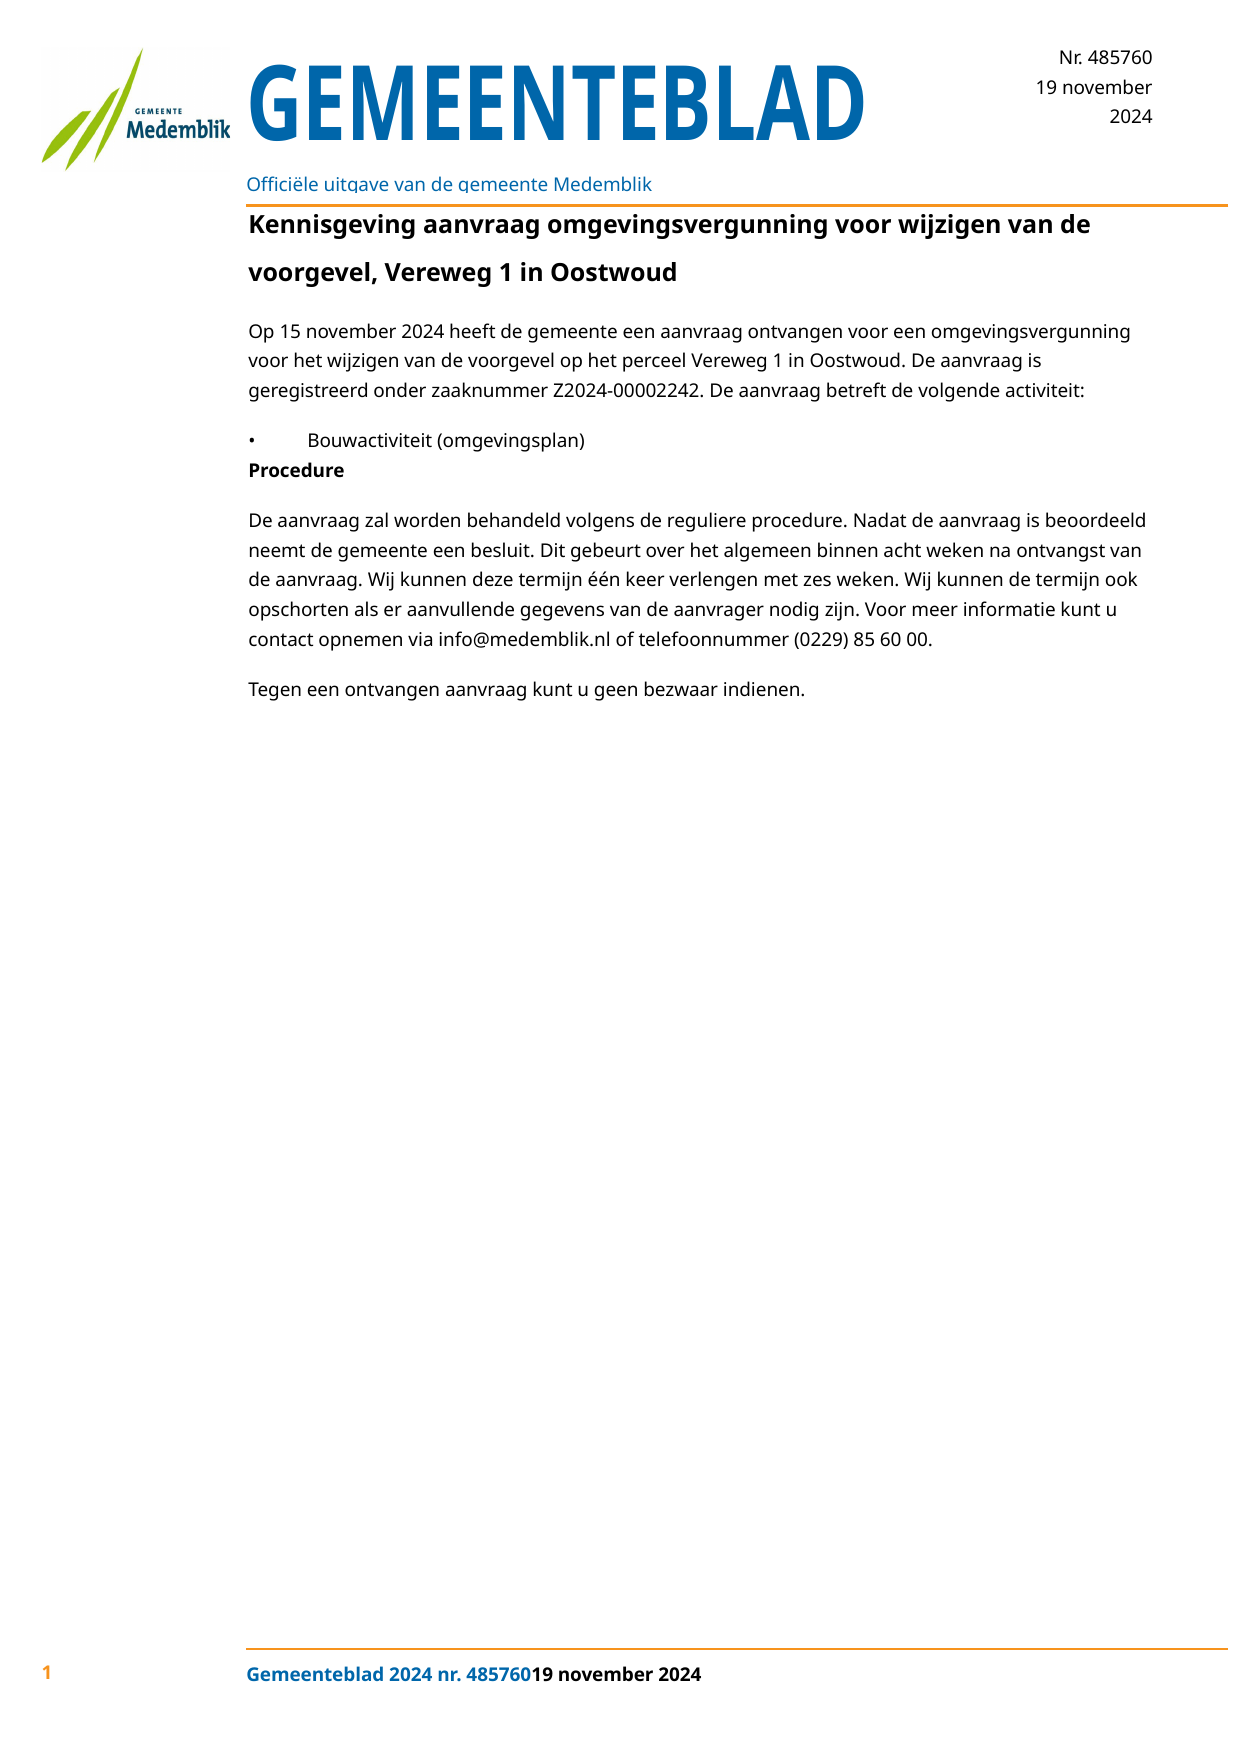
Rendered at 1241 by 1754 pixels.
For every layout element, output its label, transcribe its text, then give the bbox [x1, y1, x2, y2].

text Op 15 november 2024 heeft de gemeente een aanvraag ontvangen voor een omgevingsvergunning voor het wijzigen van de voorgevel op het perceel Vereweg 1 in Oostwoud. De aanvraag is geregistreerd onder zaaknummer Z2024-00002242. De aanvraag betreft de volgende activiteit: [248, 318, 1152, 403]
text Procedure [248, 457, 1152, 483]
picture [41, 47, 231, 172]
list Bouwactiviteit (omgevingsplan) [248, 427, 1152, 453]
text Tegen een ontvangen aanvraag kunt u geen bezwaar indienen. [248, 676, 1152, 702]
text Kennisgeving aanvraag omgevingsvergunning voor wijzigen van de voorgevel, Vereweg 1 in Oostwoud [248, 207, 1152, 288]
text De aanvraag zal worden behandeld volgens de reguliere procedure. Nadat de aanvraag is beoordeeld neemt de gemeente een besluit. Dit gebeurt over het algemeen binnen acht weken na ontvangst van de aanvraag. Wij kunnen deze termijn één keer verlengen met zes weken. Wij kunnen de termijn ook opschorten als er aanvullende gegevens van de aanvrager nodig zijn. Voor meer informatie kunt u contact opnemen via info@medemblik.nl of telefoonnummer (0229) 85 60 00. [248, 507, 1152, 652]
